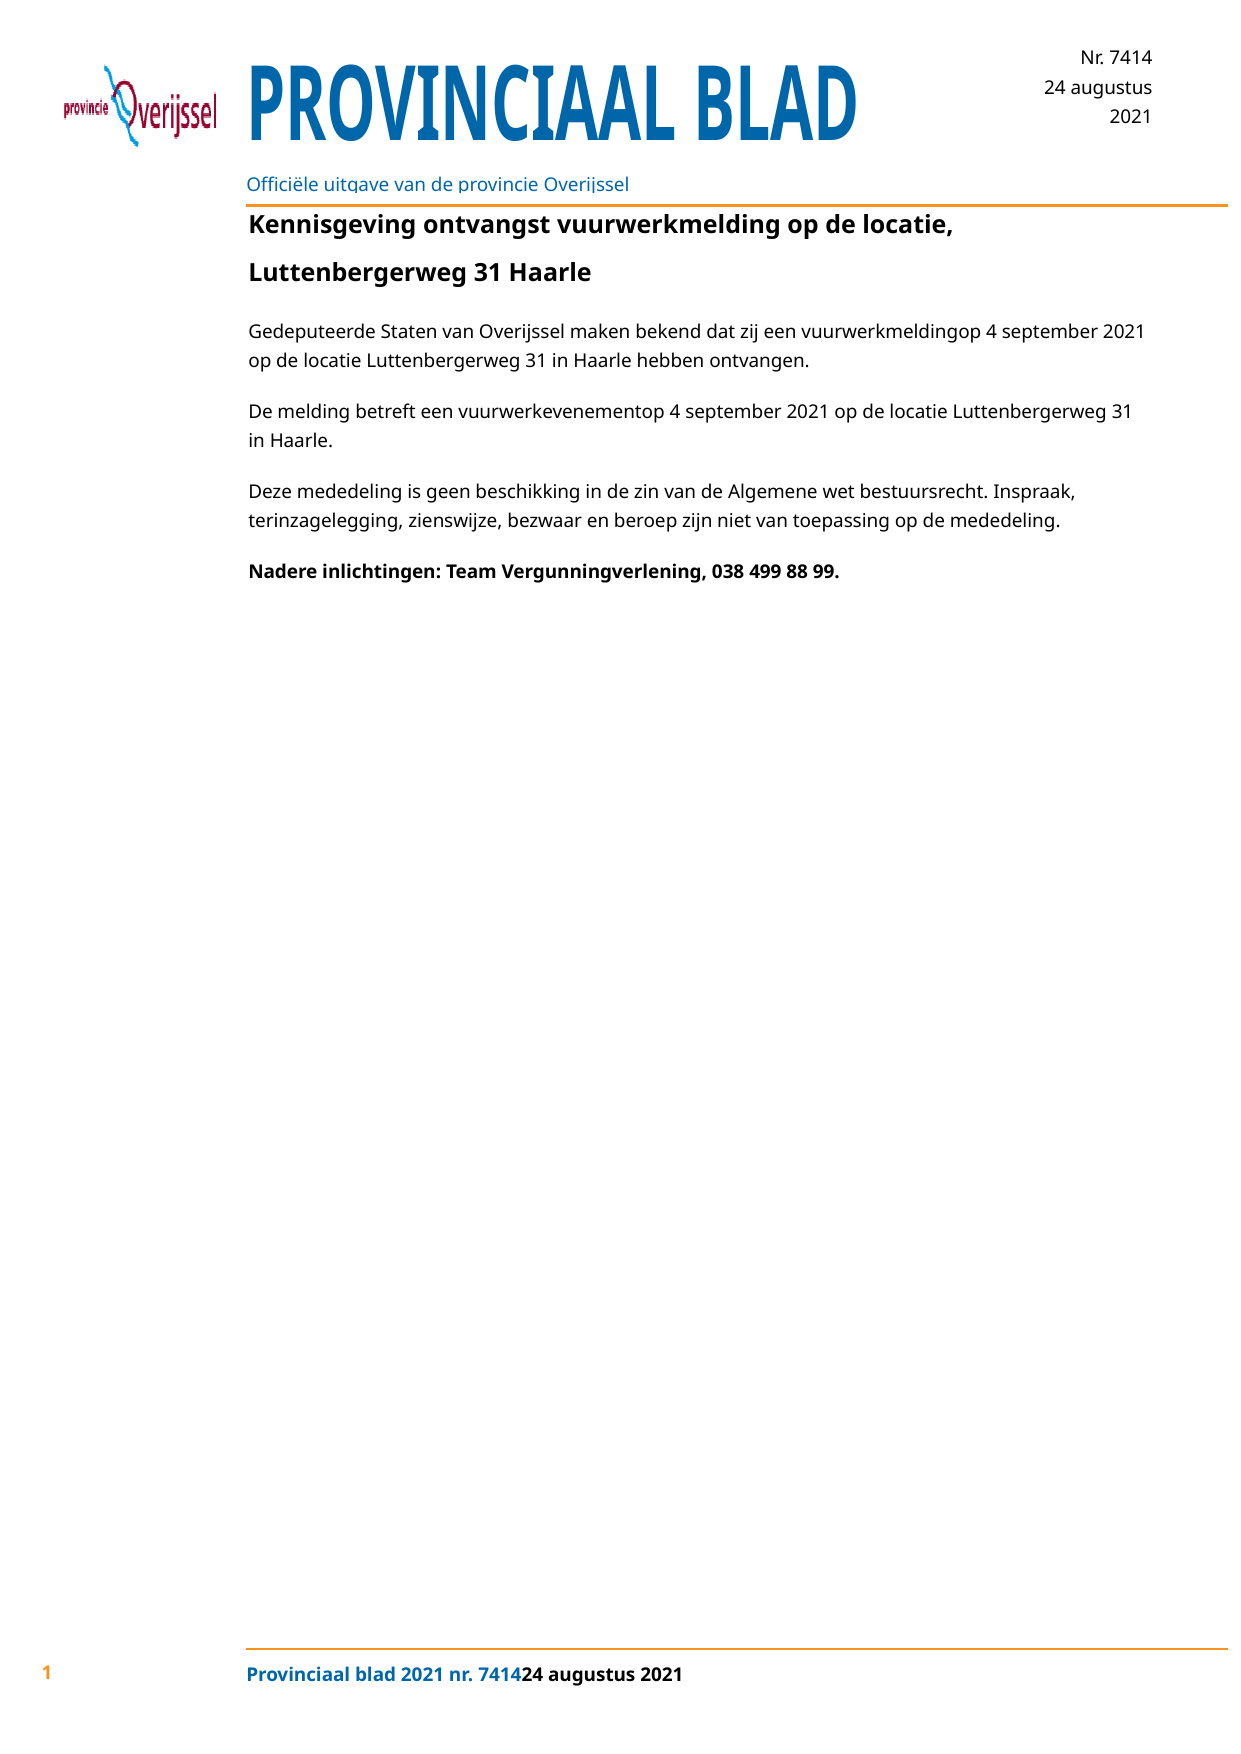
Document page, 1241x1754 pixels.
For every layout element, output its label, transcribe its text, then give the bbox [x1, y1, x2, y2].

text Nadere inlichtingen: Team Vergunningverlening, 038 499 88 99. [248, 558, 1152, 584]
text De melding betreft een vuurwerkevenementop 4 september 2021 op de locatie Luttenbergerweg 31 in Haarle. [248, 398, 1152, 453]
text Kennisgeving ontvangst vuurwerkmelding op de locatie, Luttenbergerweg 31 Haarle [248, 207, 1152, 288]
picture [41, 47, 231, 172]
text Deze mededeling is geen beschikking in de zin van de Algemene wet bestuursrecht. Inspraak, terinzagelegging, zienswijze, bezwaar en beroep zijn niet van toepassing op de mededeling. [248, 478, 1152, 533]
text Gedeputeerde Staten van Overijssel maken bekend dat zij een vuurwerkmeldingop 4 september 2021 op de locatie Luttenbergerweg 31 in Haarle hebben ontvangen. [248, 318, 1152, 373]
